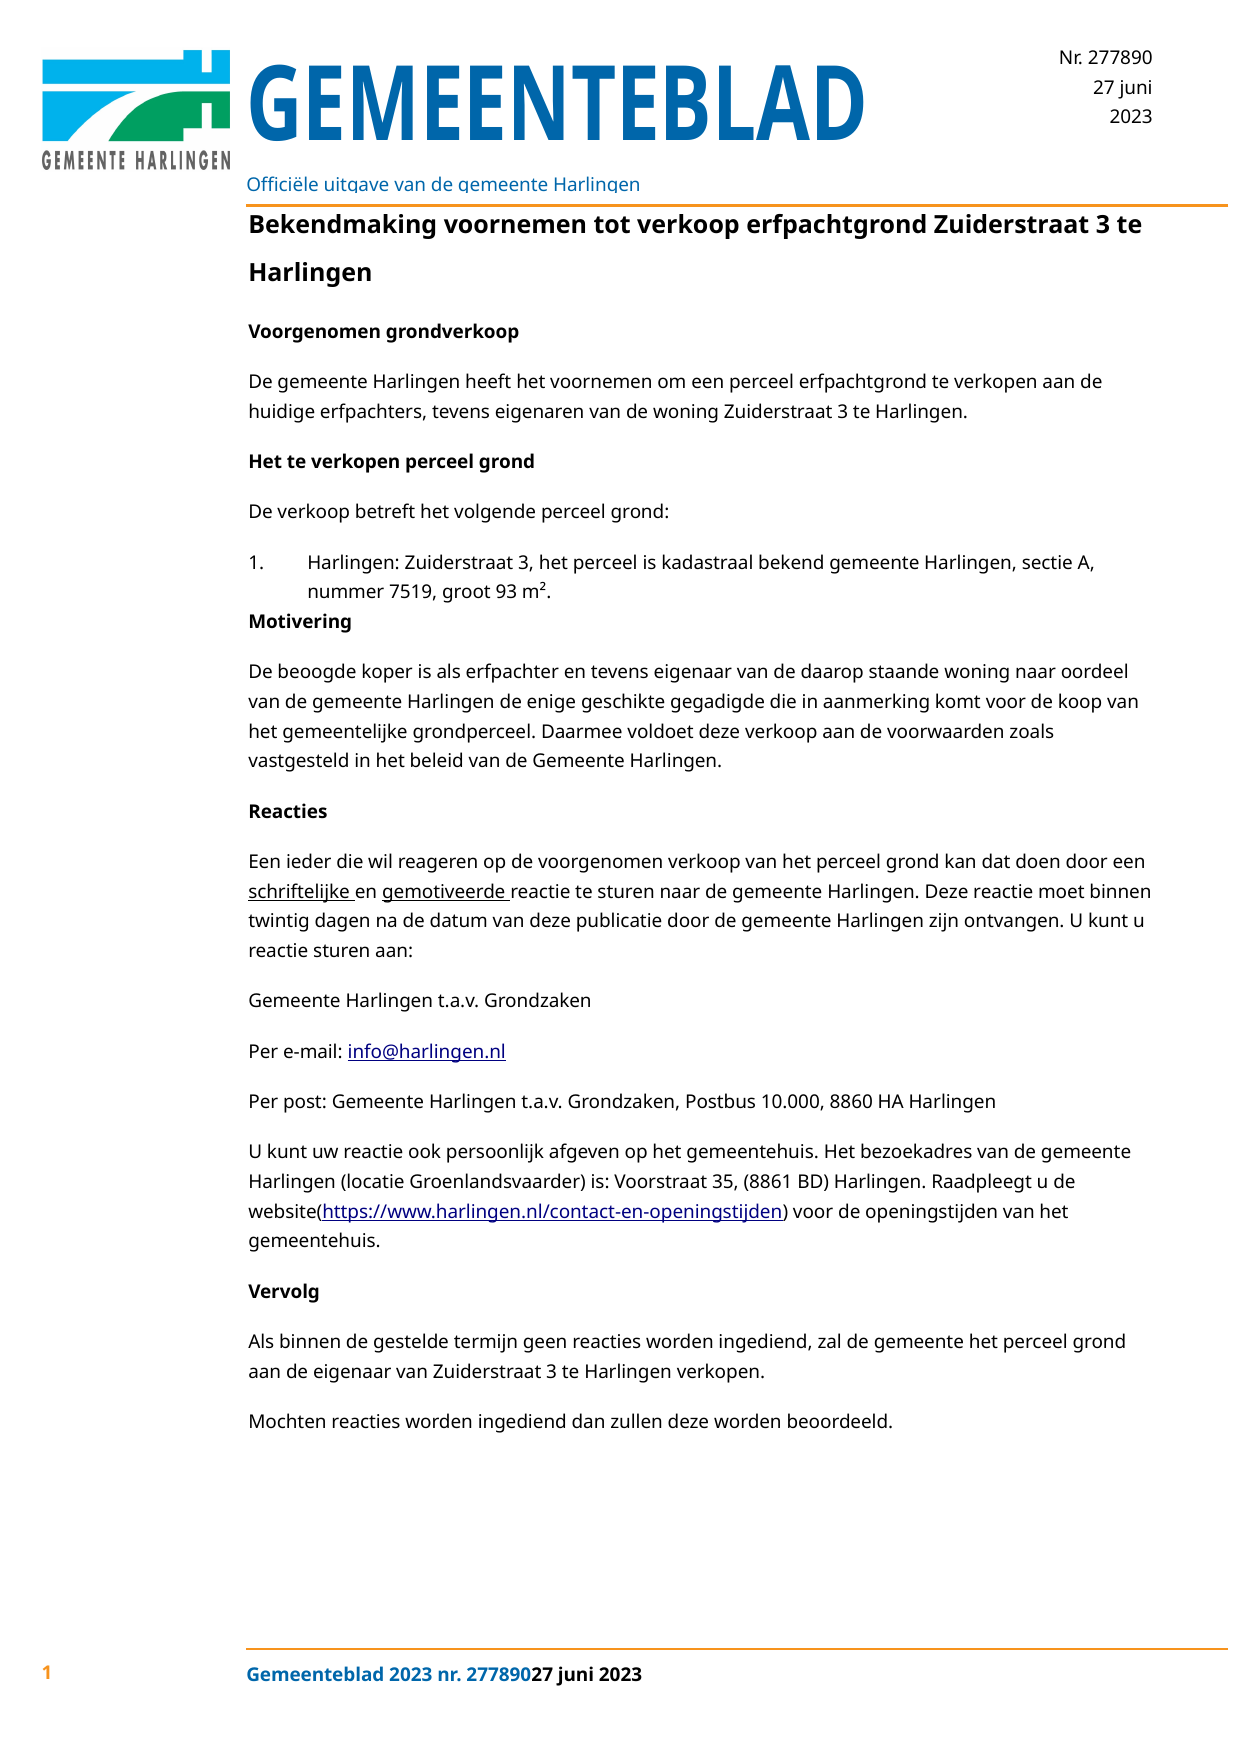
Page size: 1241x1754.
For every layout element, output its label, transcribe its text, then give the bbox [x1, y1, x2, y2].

text Het te verkopen perceel grond [248, 448, 1152, 474]
text Motivering [248, 608, 1152, 634]
list Harlingen: Zuiderstraat 3, het perceel is kadastraal bekend gemeente Harlingen, sectie A, nummer 7519, groot 93 m². [248, 549, 1152, 604]
text De gemeente Harlingen heeft het voornemen om een perceel erfpachtgrond te verkopen aan de huidige erfpachters, tevens eigenaren van de woning Zuiderstraat 3 te Harlingen. [248, 368, 1152, 424]
text Bekendmaking voornemen tot verkoop erfpachtgrond Zuiderstraat 3 te Harlingen [248, 207, 1152, 288]
text Als binnen de gestelde termijn geen reacties worden ingediend, zal de gemeente het perceel grond aan de eigenaar van Zuiderstraat 3 te Harlingen verkopen. [248, 1328, 1152, 1384]
text De beoogde koper is als erfpachter en tevens eigenaar van de daarop staande woning naar oordeel van de gemeente Harlingen de enige geschikte gegadigde die in aanmerking komt voor de koop van het gemeentelijke grondperceel. Daarmee voldoet deze verkoop aan de voorwaarden zoals vastgesteld in het beleid van de Gemeente Harlingen. [248, 659, 1152, 773]
text Voorgenomen grondverkoop [248, 318, 1152, 344]
picture [41, 47, 231, 172]
text Per post: Gemeente Harlingen t.a.v. Grondzaken, Postbus 10.000, 8860 HA Harlingen [248, 1088, 1152, 1114]
text Gemeente Harlingen t.a.v. Grondzaken [248, 987, 1152, 1013]
text Reacties [248, 798, 1152, 824]
text U kunt uw reactie ook persoonlijk afgeven op het gemeentehuis. Het bezoekadres van de gemeente Harlingen (locatie Groenlandsvaarder) is: Voorstraat 35, (8861 BD) Harlingen. Raadpleegt u de website(https://www.harlingen.nl/contact-en-openingstijden) voor de openingstijden van het gemeentehuis. [248, 1139, 1152, 1253]
text Per e-mail: info@harlingen.nl [248, 1038, 1152, 1064]
text Mochten reacties worden ingediend dan zullen deze worden beoordeeld. [248, 1408, 1152, 1434]
text Een ieder die wil reageren op de voorgenomen verkoop van het perceel grond kan dat doen door een schriftelijke en gemotiveerde reactie te sturen naar de gemeente Harlingen. Deze reactie moet binnen twintig dagen na de datum van deze publicatie door de gemeente Harlingen zijn ontvangen. U kunt u reactie sturen aan: [248, 848, 1152, 963]
text De verkoop betreft het volgende perceel grond: [248, 499, 1152, 524]
text Vervolg [248, 1278, 1152, 1304]
